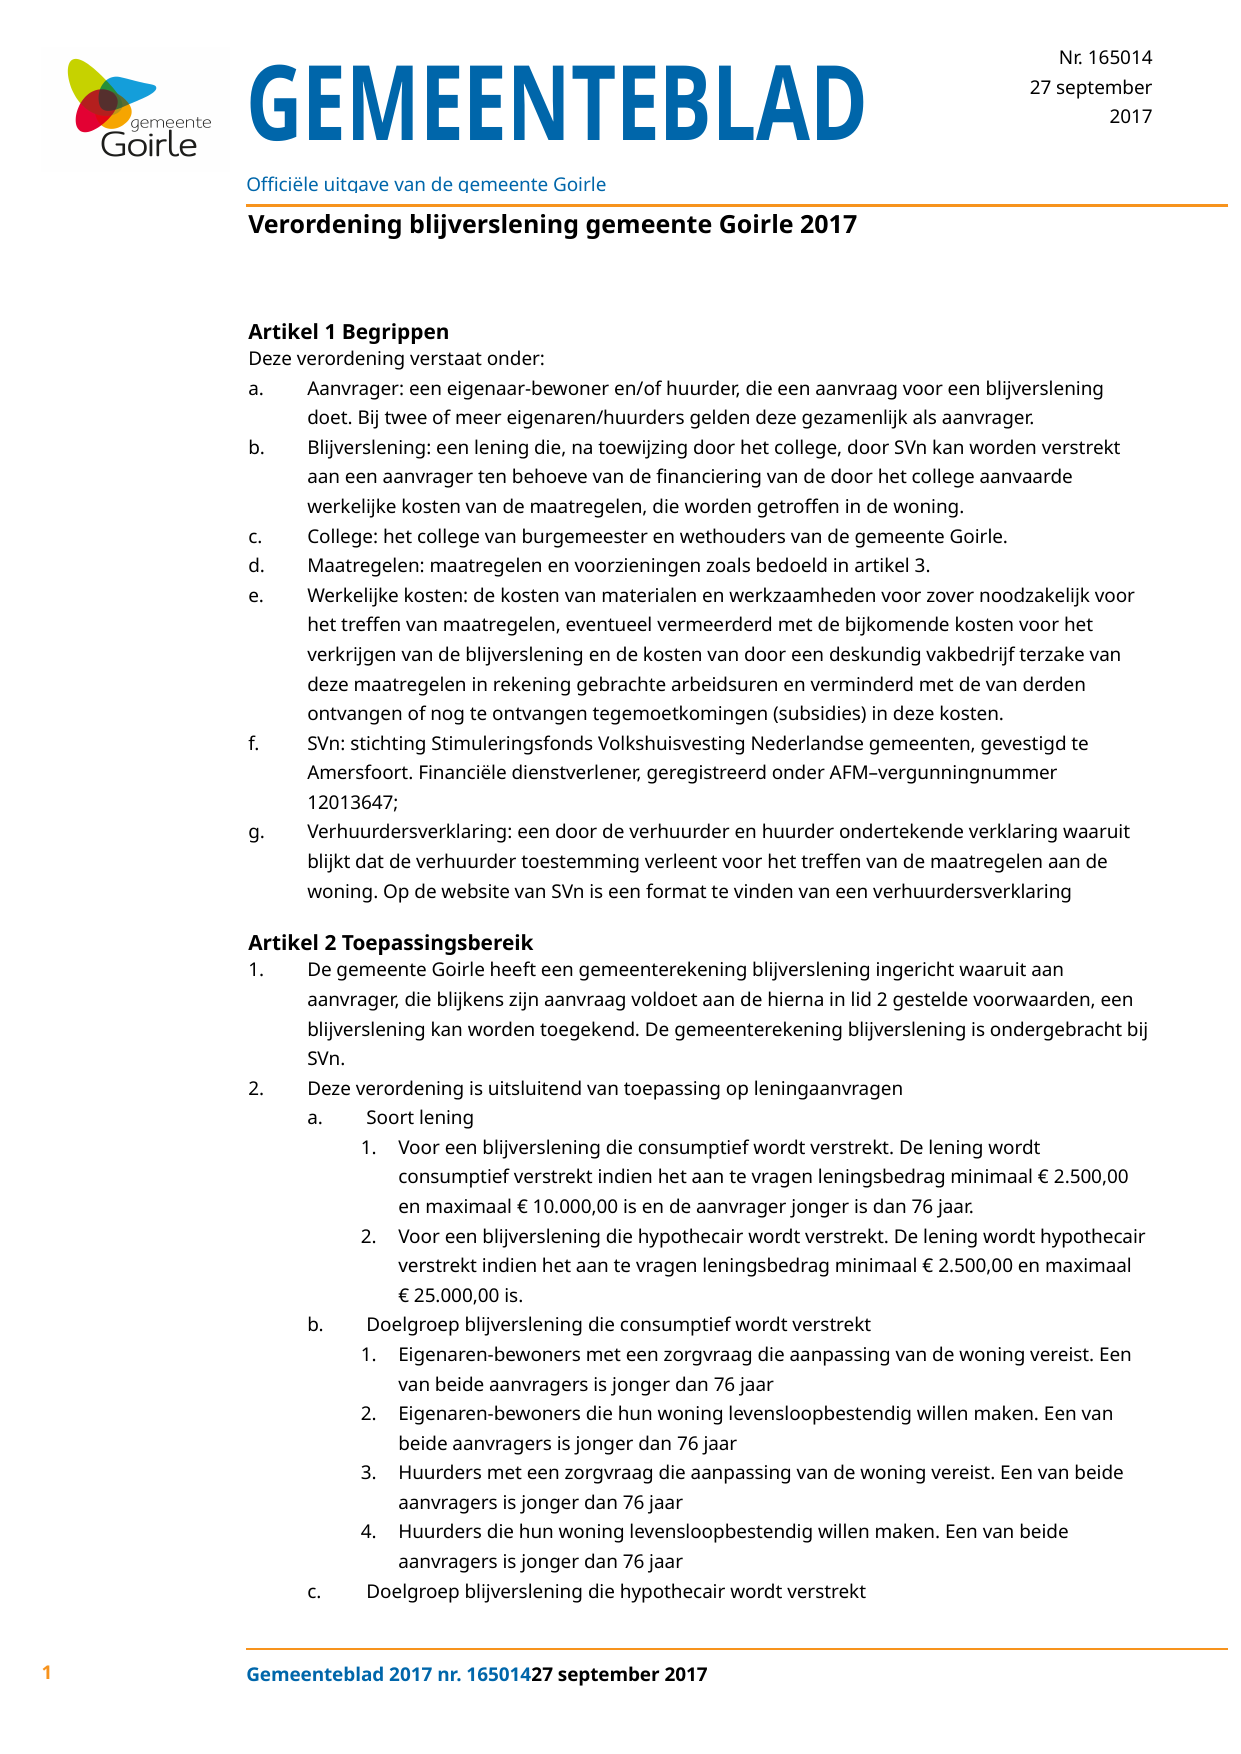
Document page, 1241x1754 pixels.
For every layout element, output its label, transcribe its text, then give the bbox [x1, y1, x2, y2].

list Maatregelen: maatregelen en voorzieningen zoals bedoeld in artikel 3. [248, 552, 1152, 578]
list Eigenaren-bewoners die hun woning levensloopbestendig willen maken. Een van beide aanvragers is jonger dan 76 jaar [361, 1400, 1152, 1456]
list College: het college van burgemeester en wethouders van de gemeente Goirle. [248, 523, 1152, 548]
list Blijverslening: een lening die, na toewijzing door het college, door SVn kan worden verstrekt aan een aanvrager ten behoeve van de financiering van de door het college aanvaarde werkelijke kosten van de maatregelen, die worden getroffen in de woning. [248, 434, 1152, 519]
text Artikel 2 Toepassingsbereik [248, 928, 1152, 957]
list Werkelijke kosten: de kosten van materialen en werkzaamheden voor zover noodzakelijk voor het treffen van maatregelen, eventueel vermeerderd met de bijkomende kosten voor het verkrijgen van de blijverslening en de kosten van door een deskundig vakbedrijf terzake van deze maatregelen in rekening gebrachte arbeidsuren en verminderd met de van derden ontvangen of nog te ontvangen tegemoetkomingen (subsidies) in deze kosten. [248, 582, 1152, 726]
list Verhuurdersverklaring: een door de verhuurder en huurder ondertekende verklaring waaruit blijkt dat de verhuurder toestemming verleent voor het treffen van de maatregelen aan de woning. Op de website van SVn is een format te vinden van een verhuurdersverklaring [248, 819, 1152, 903]
list Soort lening [307, 1104, 1152, 1130]
picture [41, 47, 231, 172]
list Huurders die hun woning levensloopbestendig willen maken. Een van beide aanvragers is jonger dan 76 jaar [361, 1519, 1152, 1574]
list SVn: stichting Stimuleringsfonds Volkshuisvesting Nederlandse gemeenten, gevestigd te Amersfoort. Financiële dienstverlener, geregistreerd onder AFM–vergunningnummer 12013647; [248, 730, 1152, 815]
text Artikel 1 Begrippen [248, 317, 1152, 345]
list Voor een blijverslening die consumptief wordt verstrekt. De lening wordt consumptief verstrekt indien het aan te vragen leningsbedrag minimaal € 2.500,00 en maximaal € 10.000,00 is en de aanvrager jonger is dan 76 jaar. [361, 1134, 1152, 1219]
list Aanvrager: een eigenaar-bewoner en/of huurder, die een aanvraag voor een blijverslening doet. Bij twee of meer eigenaren/huurders gelden deze gezamenlijk als aanvrager. [248, 375, 1152, 430]
list Eigenaren-bewoners met een zorgvraag die aanpassing van de woning vereist. Een van beide aanvragers is jonger dan 76 jaar [361, 1341, 1152, 1397]
list Doelgroep blijverslening die hypothecair wordt verstrekt [307, 1578, 1152, 1604]
list Doelgroep blijverslening die consumptief wordt verstrekt [307, 1312, 1152, 1337]
text Deze verordening verstaat onder: [248, 345, 1152, 371]
list Huurders met een zorgvraag die aanpassing van de woning vereist. Een van beide aanvragers is jonger dan 76 jaar [361, 1459, 1152, 1515]
list De gemeente Goirle heeft een gemeenterekening blijverslening ingericht waaruit aan aanvrager, die blijkens zijn aanvraag voldoet aan de hierna in lid 2 gestelde voorwaarden, een blijverslening kan worden toegekend. De gemeenterekening blijverslening is ondergebracht bij SVn. [248, 957, 1152, 1071]
list Deze verordening is uitsluitend van toepassing op leningaanvragen [248, 1075, 1152, 1101]
text Verordening blijverslening gemeente Goirle 2017 [248, 207, 1152, 241]
list Voor een blijverslening die hypothecair wordt verstrekt. De lening wordt hypothecair verstrekt indien het aan te vragen leningsbedrag minimaal € 2.500,00 en maximaal € 25.000,00 is. [361, 1223, 1152, 1308]
